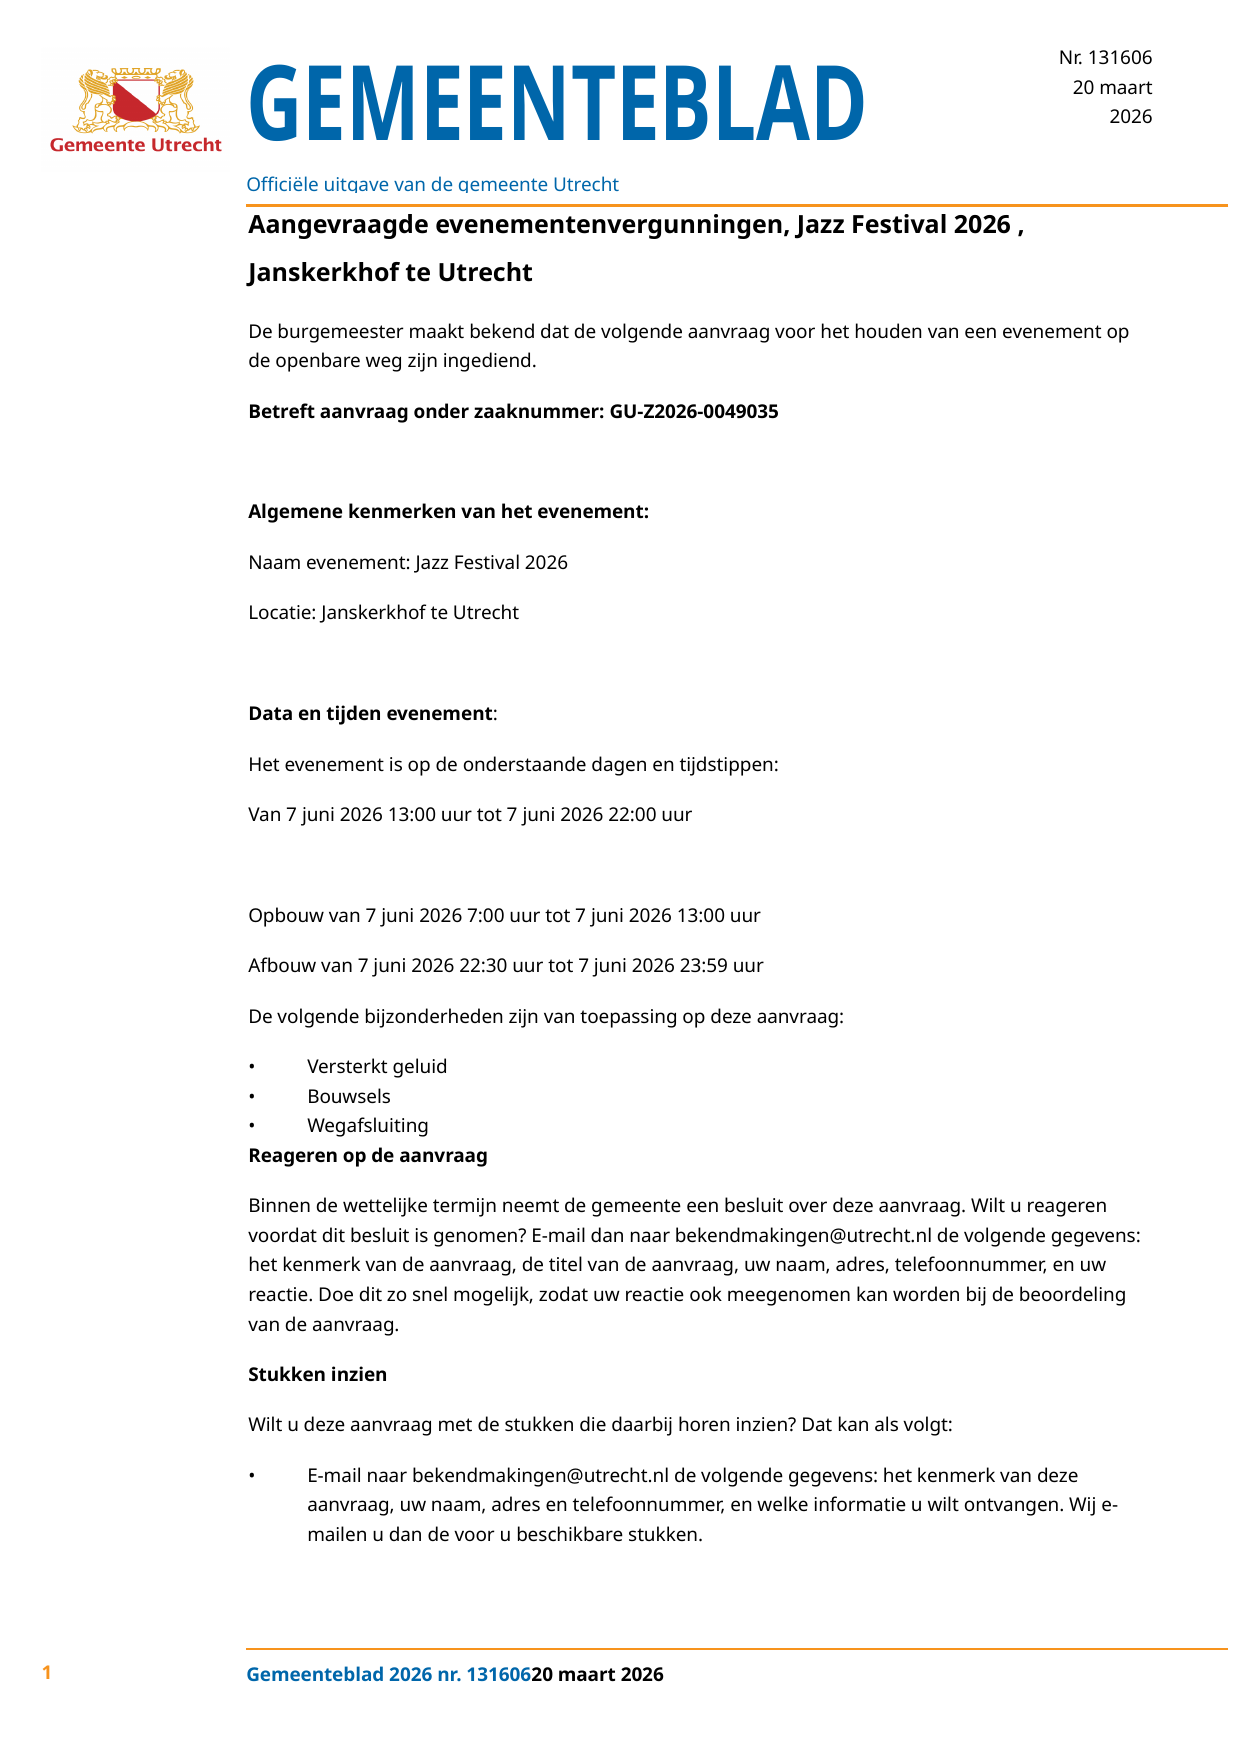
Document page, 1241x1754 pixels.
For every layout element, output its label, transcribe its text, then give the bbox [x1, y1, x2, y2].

text Data en tijden evenement: [248, 700, 1152, 726]
text De volgende bijzonderheden zijn van toepassing op deze aanvraag: [248, 1003, 1152, 1029]
text Van 7 juni 2026 13:00 uur tot 7 juni 2026 22:00 uur [248, 801, 1152, 827]
text Opbouw van 7 juni 2026 7:00 uur tot 7 juni 2026 13:00 uur [248, 902, 1152, 928]
text Naam evenement: Jazz Festival 2026 [248, 549, 1152, 575]
list Bouwsels [248, 1083, 1152, 1109]
text Locatie: Janskerkhof te Utrecht [248, 599, 1152, 625]
text De burgemeester maakt bekend dat de volgende aanvraag voor het houden van een evenement op de openbare weg zijn ingediend. [248, 318, 1152, 373]
text Binnen de wettelijke termijn neemt de gemeente een besluit over deze aanvraag. Wilt u reageren voordat dit besluit is genomen? E-mail dan naar bekendmakingen@utrecht.nl de volgende gegevens: het kenmerk van de aanvraag, de titel van de aanvraag, uw naam, adres, telefoonnummer, en uw reactie. Doe dit zo snel mogelijk, zodat uw reactie ook meegenomen kan worden bij de beoordeling van de aanvraag. [248, 1192, 1152, 1337]
list Versterkt geluid [248, 1053, 1152, 1079]
list E-mail naar bekendmakingen@utrecht.nl de volgende gegevens: het kenmerk van deze aanvraag, uw naam, adres en telefoonnummer, en welke informatie u wilt ontvangen. Wij e-mailen u dan de voor u beschikbare stukken. [248, 1462, 1152, 1547]
text Reageren op de aanvraag [248, 1142, 1152, 1168]
text Betreft aanvraag onder zaaknummer: GU-Z2026-0049035 [248, 398, 1152, 424]
picture [41, 47, 231, 172]
text Aangevraagde evenementenvergunningen, Jazz Festival 2026 , Janskerkhof te Utrecht [248, 207, 1152, 288]
text Wilt u deze aanvraag met de stukken die daarbij horen inzien? Dat kan als volgt: [248, 1412, 1152, 1437]
text Het evenement is op de onderstaande dagen en tijdstippen: [248, 751, 1152, 777]
text Afbouw van 7 juni 2026 22:30 uur tot 7 juni 2026 23:59 uur [248, 952, 1152, 978]
text Stukken inzien [248, 1361, 1152, 1387]
text Algemene kenmerken van het evenement: [248, 499, 1152, 524]
list Wegafsluiting [248, 1112, 1152, 1138]
